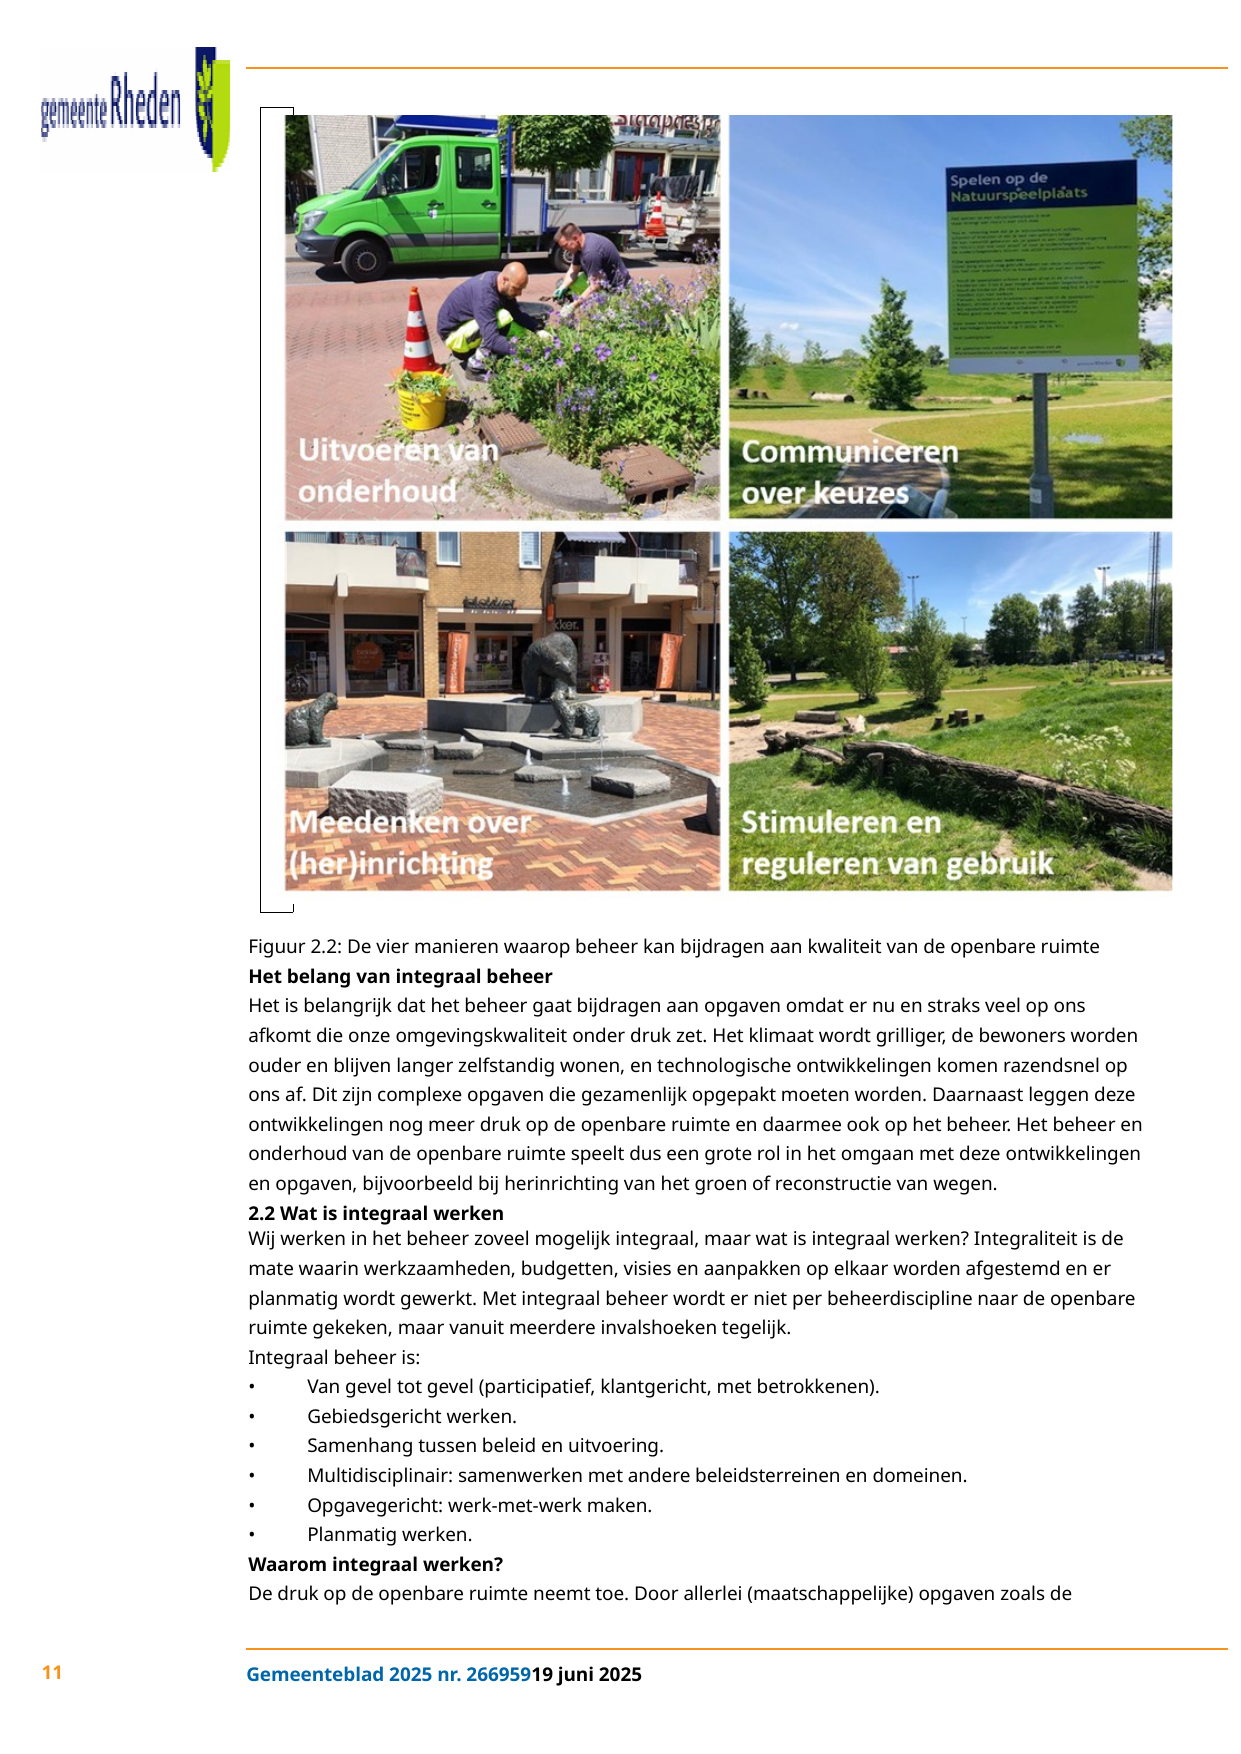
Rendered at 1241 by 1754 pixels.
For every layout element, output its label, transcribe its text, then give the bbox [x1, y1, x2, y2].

list Samenhang tussen beleid en uitvoering. [248, 1433, 1152, 1458]
list Gebiedsgericht werken. [248, 1403, 1152, 1429]
list Van gevel tot gevel (participatief, klantgericht, met betrokkenen). [248, 1373, 1152, 1399]
list Planmatig werken. [248, 1521, 1152, 1547]
text Wij werken in het beheer zoveel mogelijk integraal, maar wat is integraal werken? Integraliteit is de mate waarin werkzaamheden, budgetten, visies en aanpakken op elkaar worden afgestemd en er planmatig wordt gewerkt. Met integraal beheer wordt er niet per beheerdiscipline naar de openbare ruimte gekeken, maar vanuit meerdere invalshoeken tegelijk. [248, 1226, 1152, 1340]
text Integraal beheer is: [248, 1344, 1152, 1369]
text Het belang van integraal beheer [248, 963, 1152, 989]
text De druk op de openbare ruimte neemt toe. Door allerlei (maatschappelijke) opgaven zoals de [248, 1581, 1152, 1606]
text Waarom integraal werken? [248, 1551, 1152, 1577]
list Multidisciplinair: samenwerken met andere beleidsterreinen en domeinen. [248, 1462, 1152, 1488]
text Het is belangrijk dat het beheer gaat bijdragen aan opgaven omdat er nu en straks veel op ons afkomt die onze omgevingskwaliteit onder druk zet. Het klimaat wordt grilliger, de bewoners worden ouder en blijven langer zelfstandig wonen, en technologische ontwikkelingen komen razendsnel op ons af. Dit zijn complexe opgaven die gezamenlijk opgepakt moeten worden. Daarnaast leggen deze ontwikkelingen nog meer druk op de openbare ruimte en daarmee ook op het beheer. Het beheer en onderhoud van de openbare ruimte speelt dus een grote rol in het omgaan met deze ontwikkelingen en opgaven, bijvoorbeeld bij herinrichting van het groen of reconstructie van wegen. [248, 993, 1152, 1196]
picture [41, 47, 231, 172]
list Opgavegericht: werk-met-werk maken. [248, 1492, 1152, 1517]
text 2.2 Wat is integraal werken [248, 1200, 1152, 1226]
text Figuur 2.2: De vier manieren waarop beheer kan bijdragen aan kwaliteit van de openbare ruimte [248, 933, 1152, 959]
picture [268, 115, 1173, 904]
